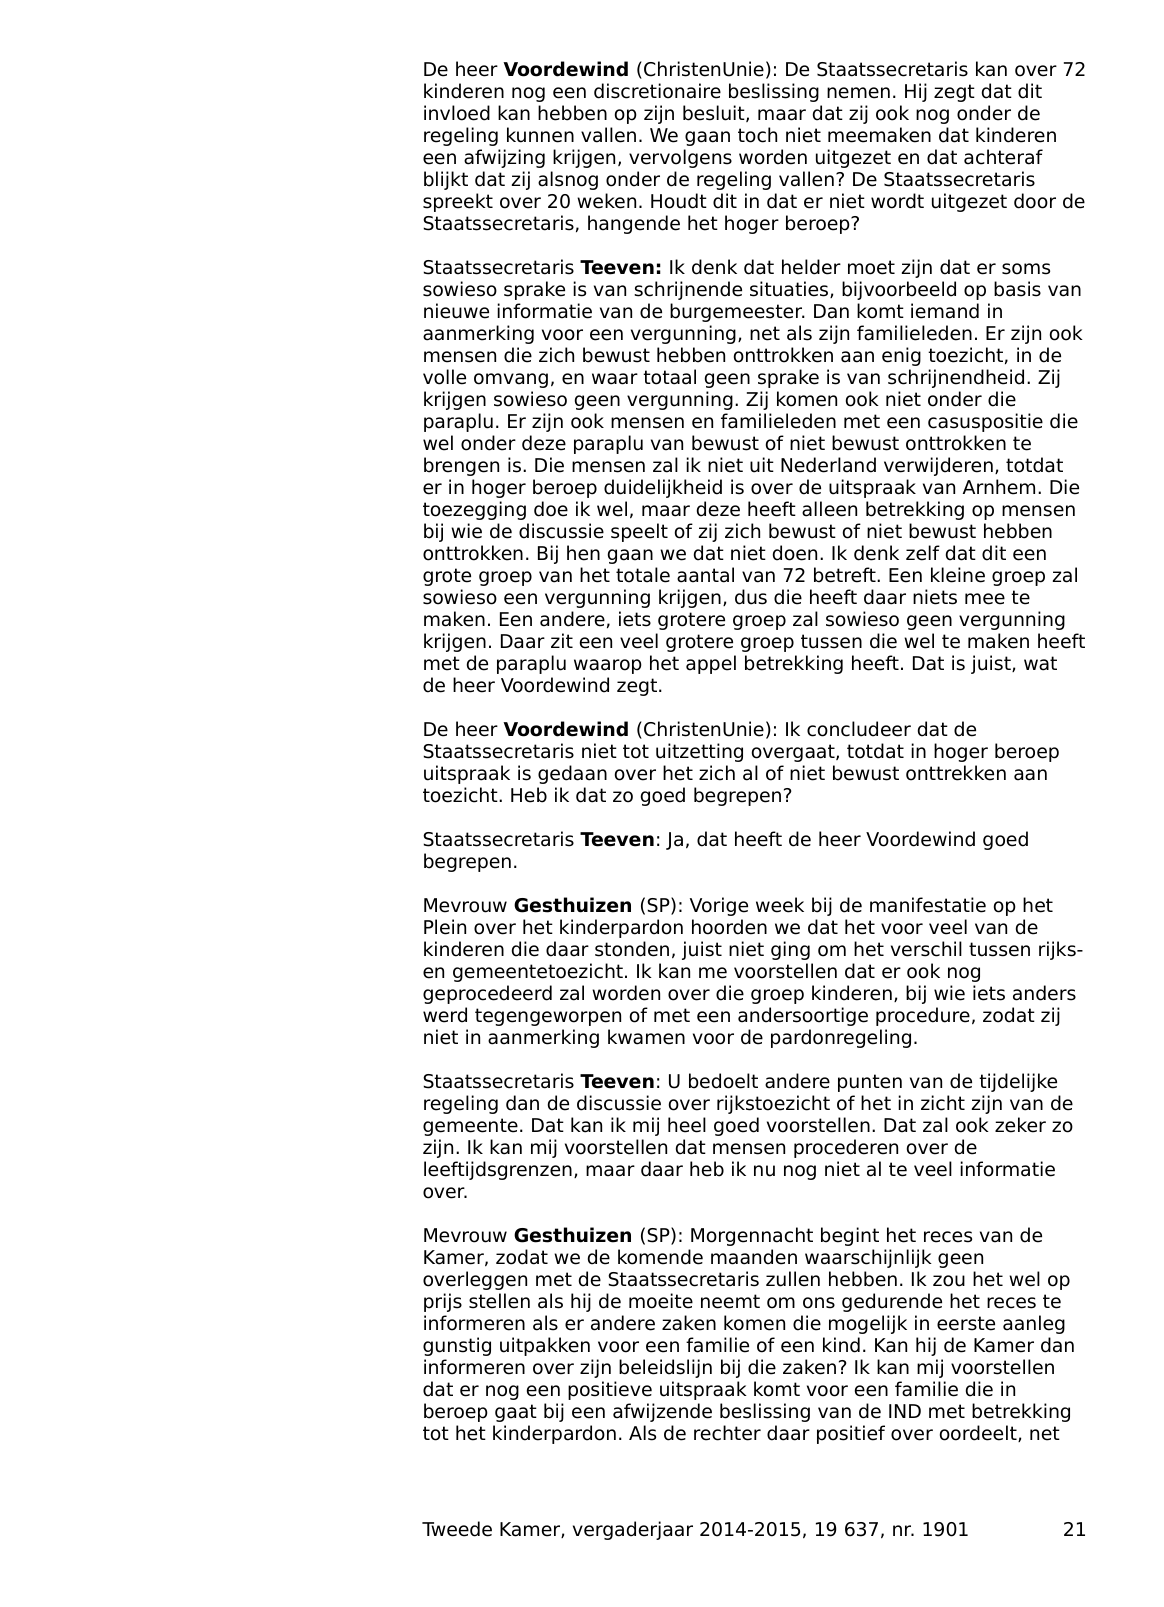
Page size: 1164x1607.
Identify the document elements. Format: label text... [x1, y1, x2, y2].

text Mevrouw Gesthuizen (SP): Vorige week bij de manifestatie op het Plein over het kinderpardon hoorden we dat het voor veel van de kinderen die daar stonden, juist niet ging om het verschil tussen rijks- en gemeentetoezicht. Ik kan me voorstellen dat er ook nog geprocedeerd zal worden over die groep kinderen, bij wie iets anders werd tegengeworpen of met een andersoortige procedure, zodat zij niet in aanmerking kwamen voor de pardonregeling. [422, 895, 1087, 1049]
text Mevrouw Gesthuizen (SP): Morgennacht begint het reces van de Kamer, zodat we de komende maanden waarschijnlijk geen overleggen met de Staatssecretaris zullen hebben. Ik zou het wel op prijs stellen als hij de moeite neemt om ons gedurende het reces te informeren als er andere zaken komen die mogelijk in eerste aanleg gunstig uitpakken voor een familie of een kind. Kan hij de Kamer dan informeren over zijn beleidslijn bij die zaken? Ik kan mij voorstellen dat er nog een positieve uitspraak komt voor een familie die in beroep gaat bij een afwijzende beslissing van de IND met betrekking tot het kinderpardon. Als de rechter daar positief over oordeelt, net [422, 1225, 1087, 1445]
text Staatssecretaris Teeven: Ja, dat heeft de heer Voordewind goed begrepen. [422, 829, 1087, 873]
text Staatssecretaris Teeven: U bedoelt andere punten van de tijdelijke regeling dan de discussie over rijkstoezicht of het in zicht zijn van de gemeente. Dat kan ik mij heel goed voorstellen. Dat zal ook zeker zo zijn. Ik kan mij voorstellen dat mensen procederen over de leeftijdsgrenzen, maar daar heb ik nu nog niet al te veel informatie over. [422, 1071, 1087, 1203]
text De heer Voordewind (ChristenUnie): Ik concludeer dat de Staatssecretaris niet tot uitzetting overgaat, totdat in hoger beroep uitspraak is gedaan over het zich al of niet bewust onttrekken aan toezicht. Heb ik dat zo goed begrepen? [422, 719, 1087, 807]
text De heer Voordewind (ChristenUnie): De Staatssecretaris kan over 72 kinderen nog een discretionaire beslissing nemen. Hij zegt dat dit invloed kan hebben op zijn besluit, maar dat zij ook nog onder de regeling kunnen vallen. We gaan toch niet meemaken dat kinderen een afwijzing krijgen, vervolgens worden uitgezet en dat achteraf blijkt dat zij alsnog onder de regeling vallen? De Staatssecretaris spreekt over 20 weken. Houdt dit in dat er niet wordt uitgezet door de Staatssecretaris, hangende het hoger beroep? [422, 59, 1087, 235]
text Staatssecretaris Teeven: Ik denk dat helder moet zijn dat er soms sowieso sprake is van schrijnende situaties, bijvoorbeeld op basis van nieuwe informatie van de burgemeester. Dan komt iemand in aanmerking voor een vergunning, net als zijn familieleden. Er zijn ook mensen die zich bewust hebben onttrokken aan enig toezicht, in de volle omvang, en waar totaal geen sprake is van schrijnendheid. Zij krijgen sowieso geen vergunning. Zij komen ook niet onder die paraplu. Er zijn ook mensen en familieleden met een casuspositie die wel onder deze paraplu van bewust of niet bewust onttrokken te brengen is. Die mensen zal ik niet uit Nederland verwijderen, totdat er in hoger beroep duidelijkheid is over de uitspraak van Arnhem. Die toezegging doe ik wel, maar deze heeft alleen betrekking op mensen bij wie de discussie speelt of zij zich bewust of niet bewust hebben onttrokken. Bij hen gaan we dat niet doen. Ik denk zelf dat dit een grote groep van het totale aantal van 72 betreft. Een kleine groep zal sowieso een vergunning krijgen, dus die heeft daar niets mee te maken. Een andere, iets grotere groep zal sowieso geen vergunning krijgen. Daar zit een veel grotere groep tussen die wel te maken heeft met de paraplu waarop het appel betrekking heeft. Dat is juist, wat de heer Voordewind zegt. [422, 257, 1087, 697]
